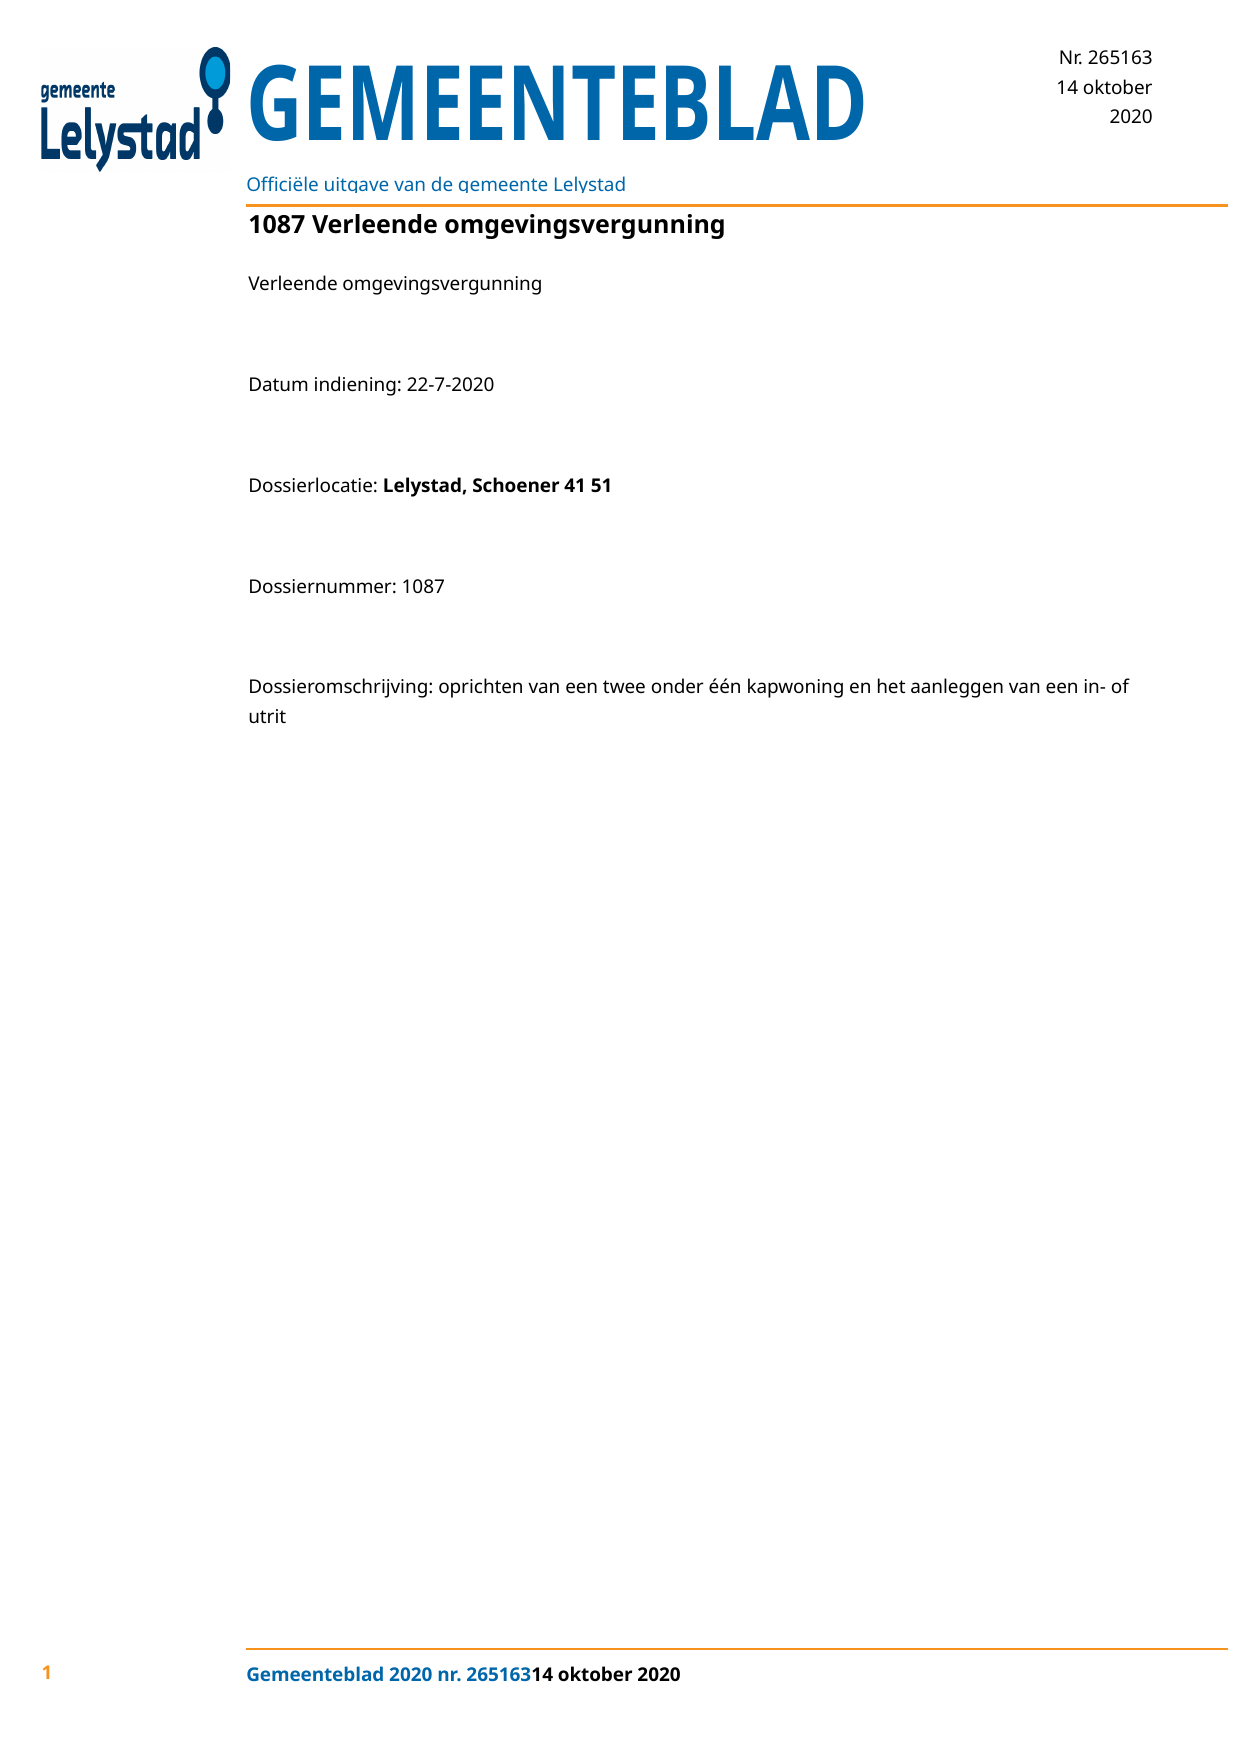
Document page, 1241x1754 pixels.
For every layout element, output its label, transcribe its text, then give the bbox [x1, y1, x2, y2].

text Dossieromschrijving: oprichten van een twee onder één kapwoning en het aanleggen van een in- of utrit [248, 674, 1152, 729]
text Datum indiening: 22-7-2020 [248, 371, 1152, 397]
text Dossierlocatie: Lelystad, Schoener 41 51 [248, 472, 1152, 498]
text 1087 Verleende omgevingsvergunning [248, 207, 1152, 241]
text Verleende omgevingsvergunning [248, 270, 1152, 296]
text Dossiernummer: 1087 [248, 573, 1152, 598]
picture [41, 47, 231, 172]
